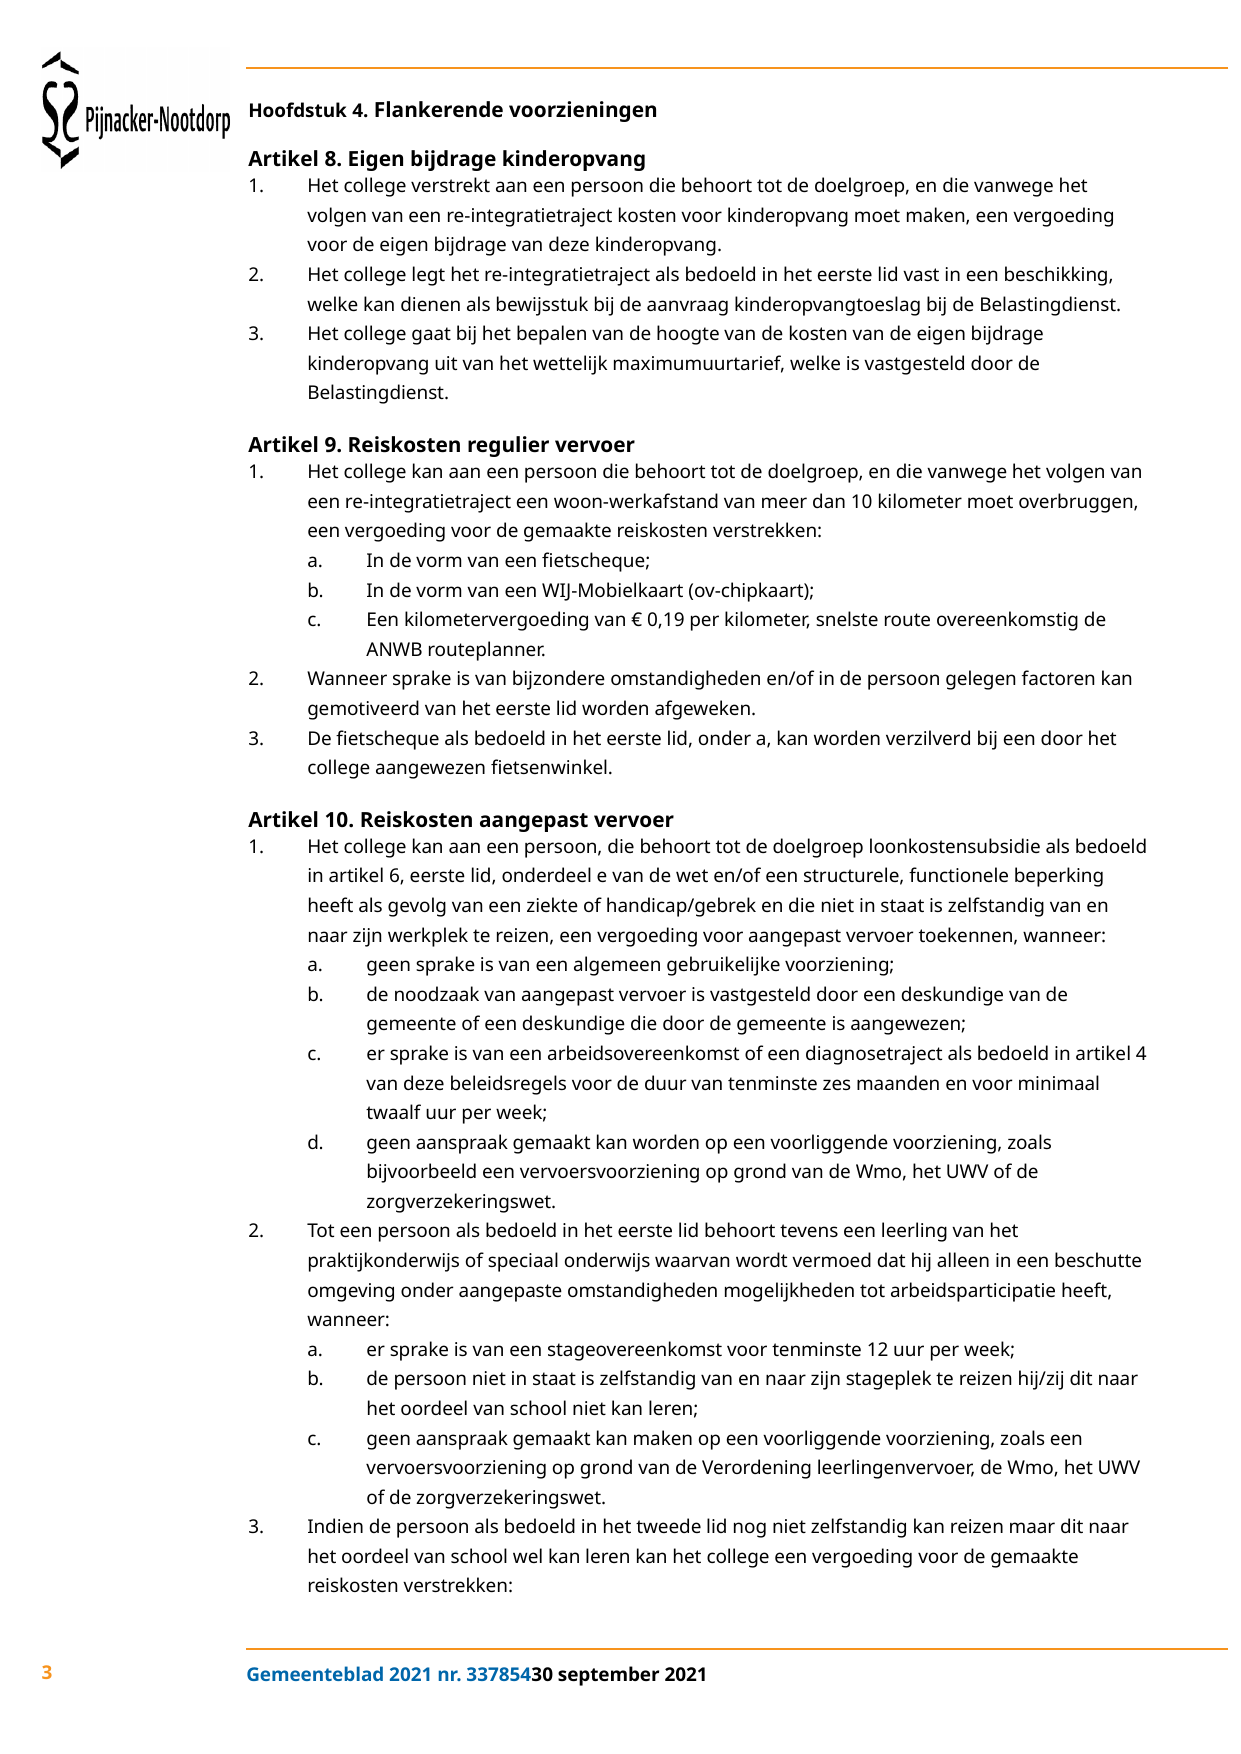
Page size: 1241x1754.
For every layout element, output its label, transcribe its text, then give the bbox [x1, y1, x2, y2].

list de noodzaak van aangepast vervoer is vastgesteld door een deskundige van de gemeente of een deskundige die door de gemeente is aangewezen; [307, 981, 1152, 1036]
list geen aanspraak gemaakt kan maken op een voorliggende voorziening, zoals een vervoersvoorziening op grond van de Verordening leerlingenvervoer, de Wmo, het UWV of de zorgverzekeringswet. [307, 1425, 1152, 1510]
list er sprake is van een arbeidsovereenkomst of een diagnosetraject als bedoeld in artikel 4 van deze beleidsregels voor de duur van tenminste zes maanden en voor minimaal twaalf uur per week; [307, 1040, 1152, 1125]
list Het college verstrekt aan een persoon die behoort tot de doelgroep, en die vanwege het volgen van een re-integratietraject kosten voor kinderopvang moet maken, een vergoeding voor de eigen bijdrage van deze kinderopvang. [248, 172, 1152, 257]
list Een kilometervergoeding van € 0,19 per kilometer, snelste route overeenkomstig de ANWB routeplanner. [307, 606, 1152, 662]
list In de vorm van een WIJ-Mobielkaart (ov-chipkaart); [307, 577, 1152, 602]
list De fietscheque als bedoeld in het eerste lid, onder a, kan worden verzilverd bij een door het college aangewezen fietsenwinkel. [248, 725, 1152, 780]
list Het college gaat bij het bepalen van de hoogte van de kosten van de eigen bijdrage kinderopvang uit van het wettelijk maximumuurtarief, welke is vastgesteld door de Belastingdienst. [248, 320, 1152, 405]
text Artikel 10. Reiskosten aangepast vervoer [248, 805, 1152, 833]
list Tot een persoon als bedoeld in het eerste lid behoort tevens een leerling van het praktijkonderwijs of speciaal onderwijs waarvan wordt vermoed dat hij alleen in een beschutte omgeving onder aangepaste omstandigheden mogelijkheden tot arbeidsparticipatie heeft, wanneer: [248, 1218, 1152, 1332]
list Het college legt het re-integratietraject als bedoeld in het eerste lid vast in een beschikking, welke kan dienen als bewijsstuk bij de aanvraag kinderopvangtoeslag bij de Belastingdienst. [248, 261, 1152, 317]
list er sprake is van een stageovereenkomst voor tenminste 12 uur per week; [307, 1336, 1152, 1362]
text Artikel 8. Eigen bijdrage kinderopvang [248, 144, 1152, 172]
picture [41, 47, 231, 172]
list In de vorm van een fietscheque; [307, 547, 1152, 573]
text Artikel 9. Reiskosten regulier vervoer [248, 430, 1152, 458]
list de persoon niet in staat is zelfstandig van en naar zijn stageplek te reizen hij/zij dit naar het oordeel van school niet kan leren; [307, 1366, 1152, 1421]
list geen sprake is van een algemeen gebruikelijke voorziening; [307, 951, 1152, 977]
list Het college kan aan een persoon die behoort tot de doelgroep, en die vanwege het volgen van een re-integratietraject een woon-werkafstand van meer dan 10 kilometer moet overbruggen, een vergoeding voor de gemaakte reiskosten verstrekken: [248, 458, 1152, 543]
list Het college kan aan een persoon, die behoort tot de doelgroep loonkostensubsidie als bedoeld in artikel 6, eerste lid, onderdeel e van de wet en/of een structurele, functionele beperking heeft als gevolg van een ziekte of handicap/gebrek en die niet in staat is zelfstandig van en naar zijn werkplek te reizen, een vergoeding voor aangepast vervoer toekennen, wanneer: [248, 833, 1152, 948]
list Wanneer sprake is van bijzondere omstandigheden en/of in de persoon gelegen factoren kan gemotiveerd van het eerste lid worden afgeweken. [248, 666, 1152, 721]
text Hoofdstuk 4. Flankerende voorzieningen [248, 95, 1152, 123]
list geen aanspraak gemaakt kan worden op een voorliggende voorziening, zoals bijvoorbeeld een vervoersvoorziening op grond van de Wmo, het UWV of de zorgverzekeringswet. [307, 1129, 1152, 1214]
list Indien de persoon als bedoeld in het tweede lid nog niet zelfstandig kan reizen maar dit naar het oordeel van school wel kan leren kan het college een vergoeding voor de gemaakte reiskosten verstrekken: [248, 1513, 1152, 1598]
